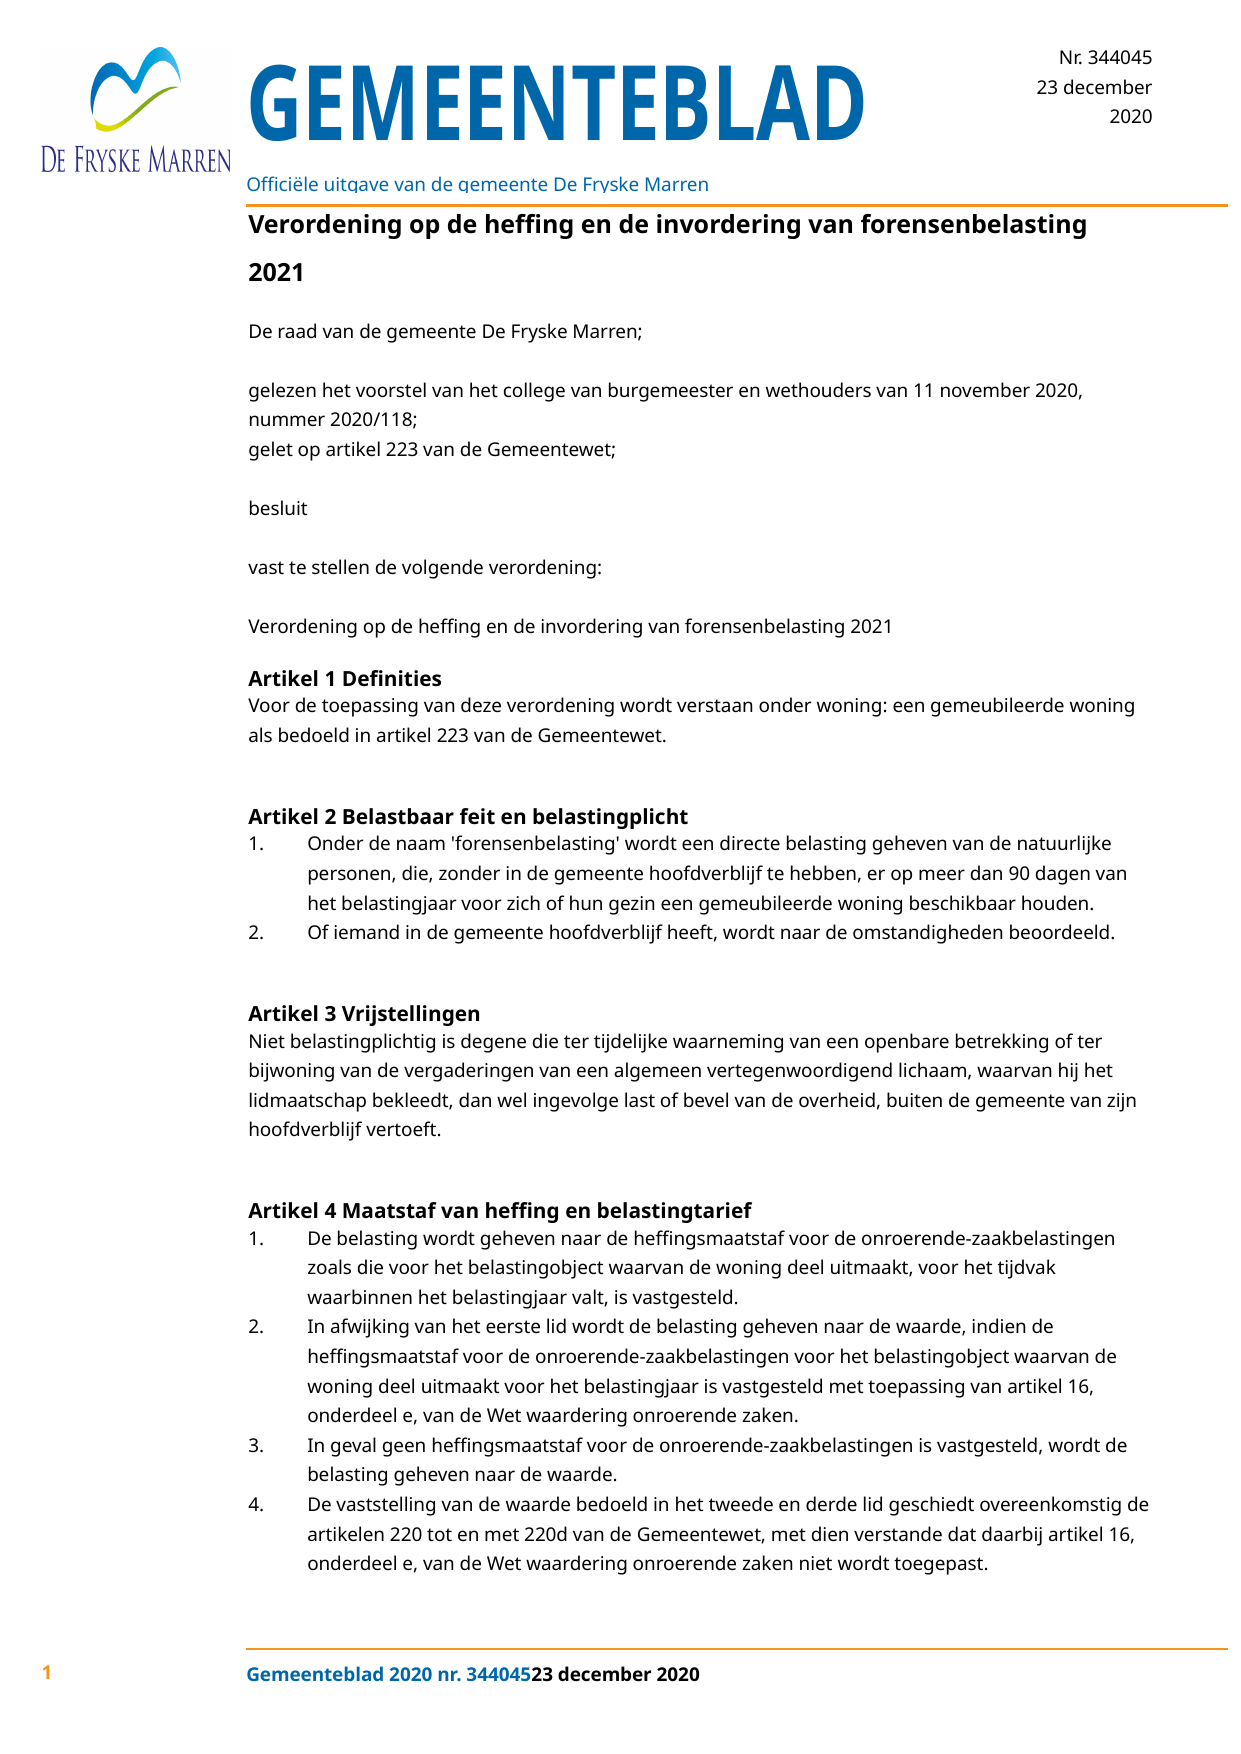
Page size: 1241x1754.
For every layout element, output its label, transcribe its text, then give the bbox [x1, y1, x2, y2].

list Onder de naam 'forensenbelasting' wordt een directe belasting geheven van de natuurlijke personen, die, zonder in de gemeente hoofdverblijf te hebben, er op meer dan 90 dagen van het belastingjaar voor zich of hun gezin een gemeubileerde woning beschikbaar houden. [248, 831, 1152, 916]
text Artikel 3 Vrijstellingen [248, 999, 1152, 1028]
list Of iemand in de gemeente hoofdverblijf heeft, wordt naar de omstandigheden beoordeeld. [248, 919, 1152, 945]
list In geval geen heffingsmaatstaf voor de onroerende-zaakbelastingen is vastgesteld, wordt de belasting geheven naar de waarde. [248, 1432, 1152, 1487]
text Verordening op de heffing en de invordering van forensenbelasting 2021 [248, 614, 1152, 639]
list In afwijking van het eerste lid wordt de belasting geheven naar de waarde, indien de heffingsmaatstaf voor de onroerende-zaakbelastingen voor het belastingobject waarvan de woning deel uitmaakt voor het belastingjaar is vastgesteld met toepassing van artikel 16, onderdeel e, van de Wet waardering onroerende zaken. [248, 1314, 1152, 1428]
text gelet op artikel 223 van de Gemeentewet; [248, 436, 1152, 462]
text Artikel 2 Belastbaar feit en belastingplicht [248, 802, 1152, 831]
text Voor de toepassing van deze verordening wordt verstaan onder woning: een gemeubileerde woning als bedoeld in artikel 223 van de Gemeentewet. [248, 693, 1152, 748]
list De vaststelling van de waarde bedoeld in het tweede en derde lid geschiedt overeenkomstig de artikelen 220 tot en met 220d van de Gemeentewet, met dien verstande dat daarbij artikel 16, onderdeel e, van de Wet waardering onroerende zaken niet wordt toegepast. [248, 1491, 1152, 1576]
picture [41, 47, 231, 172]
text Artikel 1 Definities [248, 664, 1152, 693]
text Verordening op de heffing en de invordering van forensenbelasting 2021 [248, 207, 1152, 288]
text De raad van de gemeente De Fryske Marren; [248, 318, 1152, 344]
text vast te stellen de volgende verordening: [248, 554, 1152, 580]
text gelezen het voorstel van het college van burgemeester en wethouders van 11 november 2020, nummer 2020/118; [248, 377, 1152, 432]
list De belasting wordt geheven naar de heffingsmaatstaf voor de onroerende-zaakbelastingen zoals die voor het belastingobject waarvan de woning deel uitmaakt, voor het tijdvak waarbinnen het belastingjaar valt, is vastgesteld. [248, 1225, 1152, 1310]
text besluit [248, 495, 1152, 521]
text Artikel 4 Maatstaf van heffing en belastingtarief [248, 1197, 1152, 1225]
text Niet belastingplichtig is degene die ter tijdelijke waarneming van een openbare betrekking of ter bijwoning van de vergaderingen van een algemeen vertegenwoordigend lichaam, waarvan hij het lidmaatschap bekleedt, dan wel ingevolge last of bevel van de overheid, buiten de gemeente van zijn hoofdverblijf vertoeft. [248, 1028, 1152, 1142]
